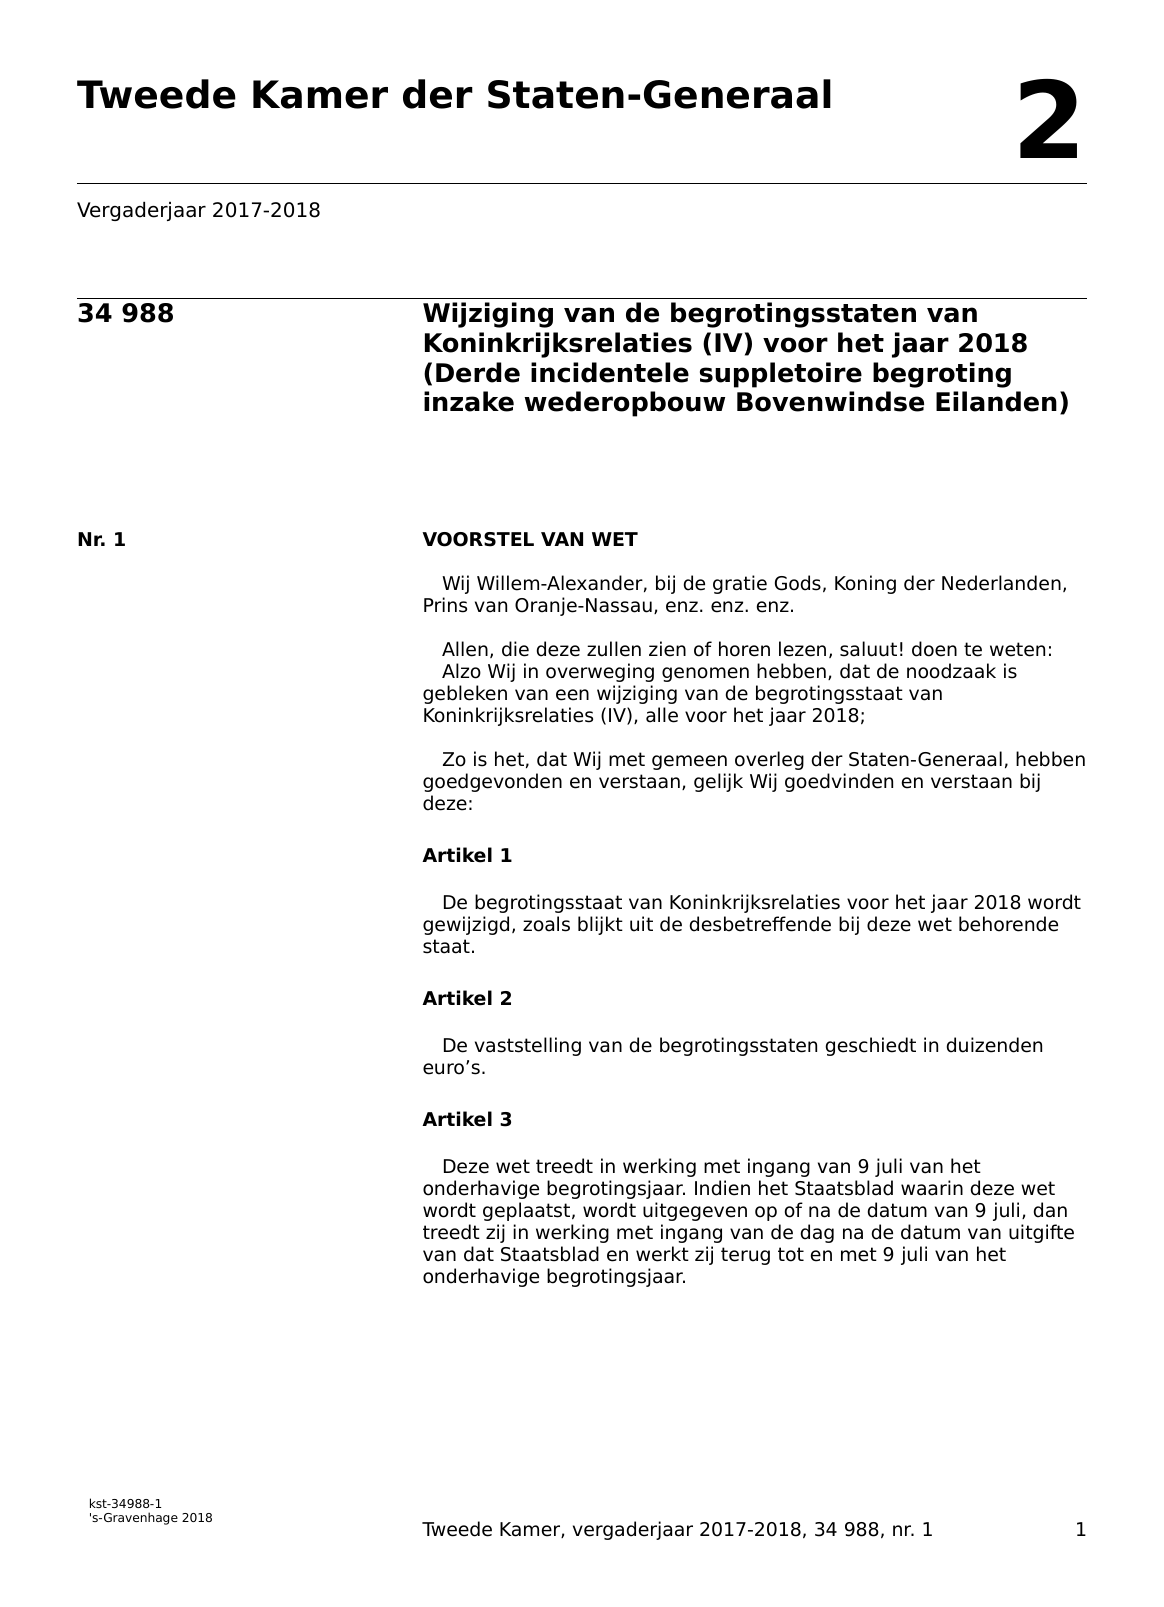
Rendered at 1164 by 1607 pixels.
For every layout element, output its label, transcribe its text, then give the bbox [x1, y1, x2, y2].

text Alzo Wij in overweging genomen hebben, dat de noodzaak is gebleken van een wijziging van de begrotingsstaat van Koninkrijksrelaties (IV), alle voor het jaar 2018; [422, 661, 1087, 727]
table_header Tweede Kamer der Staten-Generaal [77, 59, 886, 183]
text Allen, die deze zullen zien of horen lezen, saluut! doen te weten: [422, 639, 1087, 661]
text 's-Gravenhage 2018 [88, 1511, 323, 1525]
text Deze wet treedt in werking met ingang van 9 juli van het onderhavige begrotingsjaar. Indien het Staatsblad waarin deze wet wordt geplaatst, wordt uitgegeven op of na de datum van 9 juli, dan treedt zij in werking met ingang van de dag na de datum van uitgifte van dat Staatsblad en werkt zij terug tot en met 9 juli van het onderhavige begrotingsjaar. [422, 1156, 1087, 1288]
table_cell Vergaderjaar 2017-2018 [77, 184, 1087, 298]
text De begrotingsstaat van Koninkrijksrelaties voor het jaar 2018 wordt gewijzigd, zoals blijkt uit de desbetreffende bij deze wet behorende staat. [422, 892, 1087, 958]
subtitle Nr. 1 VOORSTEL VAN WET [77, 529, 1087, 551]
subtitle Artikel 3 [422, 1109, 1087, 1131]
table_header 2 [886, 59, 1087, 183]
text De vaststelling van de begrotingsstaten geschiedt in duizenden euro’s. [422, 1035, 1087, 1079]
text Zo is het, dat Wij met gemeen overleg der Staten-Generaal, hebben goedgevonden en verstaan, gelijk Wij goedvinden en verstaan bij deze: [422, 749, 1087, 815]
subtitle Artikel 2 [422, 988, 1087, 1010]
subtitle 34 988 Wijziging van de begrotingsstaten van Koninkrijksrelaties (IV) voor het jaar 2018 (Derde incidentele suppletoire begroting inzake wederopbouw Bovenwindse Eilanden) [77, 299, 1087, 418]
text kst-34988-1 [88, 1497, 323, 1511]
subtitle Artikel 1 [422, 845, 1087, 867]
text Wij Willem-Alexander, bij de gratie Gods, Koning der Nederlanden, Prins van Oranje-Nassau, enz. enz. enz. [422, 573, 1087, 617]
